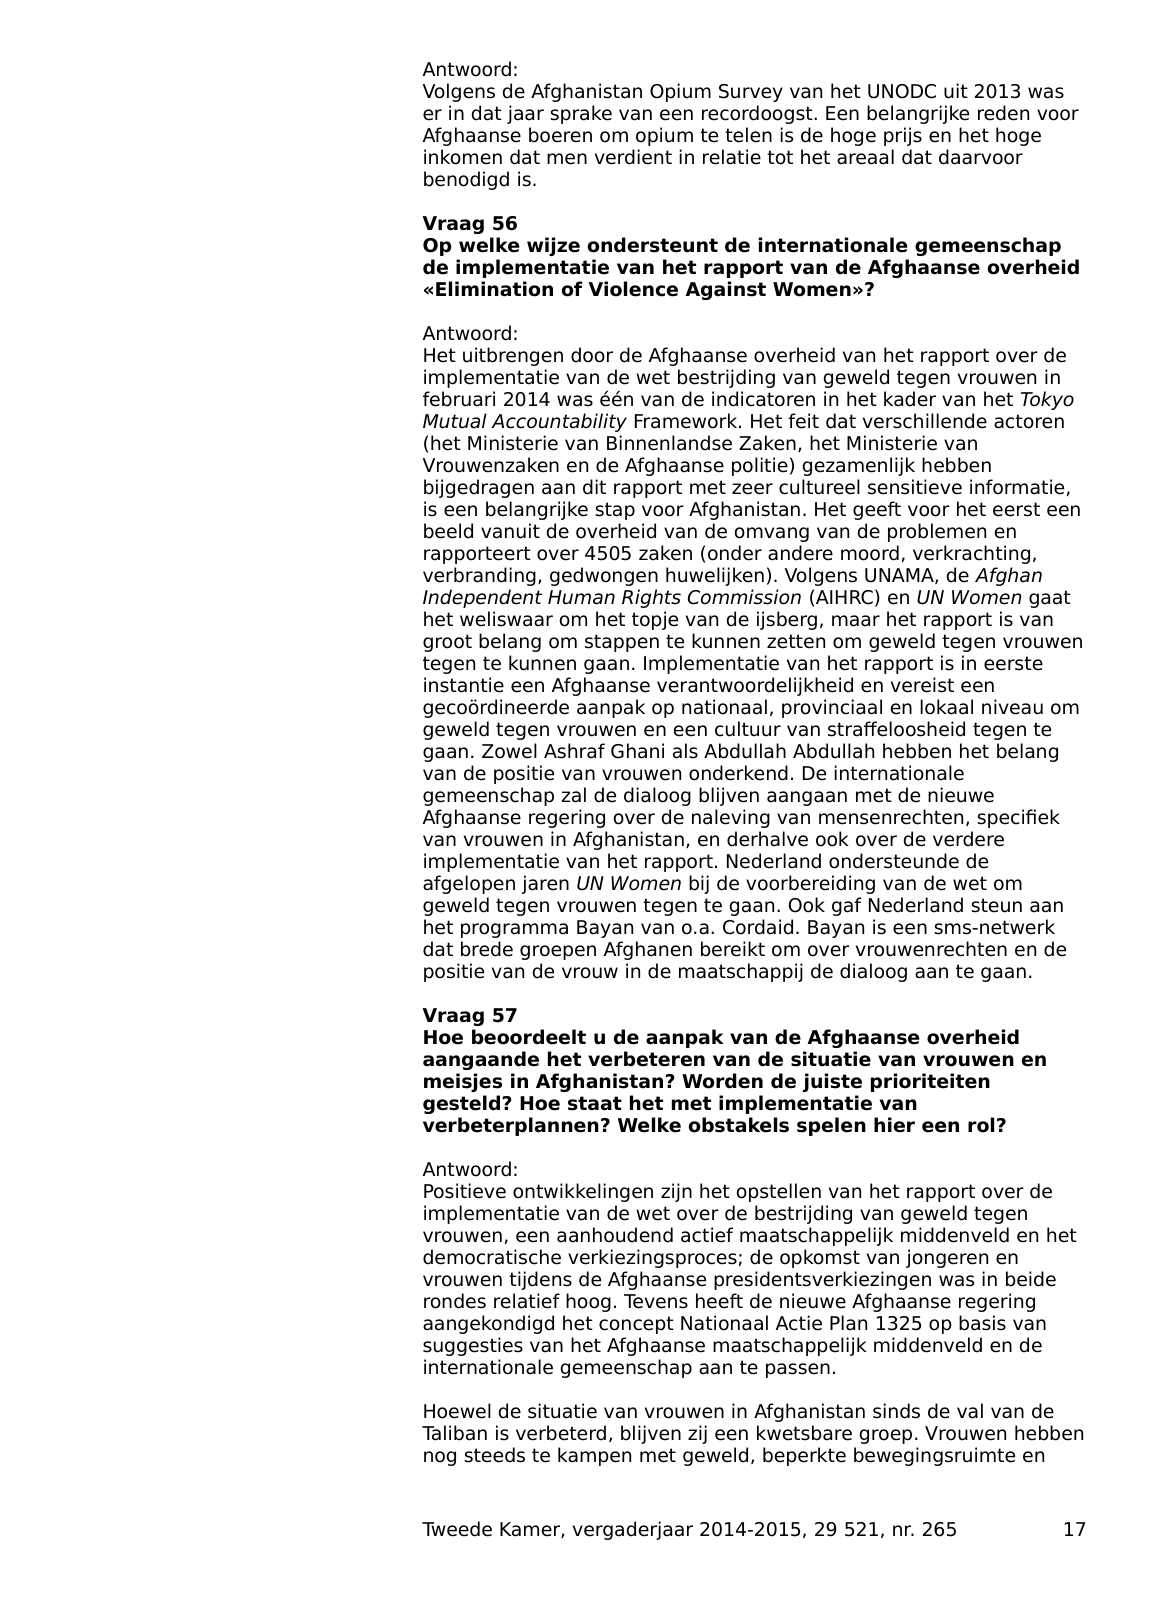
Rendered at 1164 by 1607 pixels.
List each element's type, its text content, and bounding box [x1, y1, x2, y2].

text Antwoord: [422, 59, 1087, 81]
text Op welke wijze ondersteunt de internationale gemeenschap de implementatie van het rapport van de Afghaanse overheid «Elimination of Violence Against Women»? [422, 235, 1087, 301]
text Hoe beoordeelt u de aanpak van de Afghaanse overheid aangaande het verbeteren van de situatie van vrouwen en meisjes in Afghanistan? Worden de juiste prioriteiten gesteld? Hoe staat het met implementatie van verbeterplannen? Welke obstakels spelen hier een rol? [422, 1027, 1087, 1137]
text Antwoord: [422, 1159, 1087, 1181]
text Het uitbrengen door de Afghaanse overheid van het rapport over de implementatie van de wet bestrijding van geweld tegen vrouwen in februari 2014 was één van de indicatoren in het kader van het Tokyo Mutual Accountability Framework. Het feit dat verschillende actoren (het Ministerie van Binnenlandse Zaken, het Ministerie van Vrouwenzaken en de Afghaanse politie) gezamenlijk hebben bijgedragen aan dit rapport met zeer cultureel sensitieve informatie, is een belangrijke stap voor Afghanistan. Het geeft voor het eerst een beeld vanuit de overheid van de omvang van de problemen en rapporteert over 4505 zaken (onder andere moord, verkrachting, verbranding, gedwongen huwelijken). Volgens UNAMA, de Afghan Independent Human Rights Commission (AIHRC) en UN Women gaat het weliswaar om het topje van de ijsberg, maar het rapport is van groot belang om stappen te kunnen zetten om geweld tegen vrouwen tegen te kunnen gaan. Implementatie van het rapport is in eerste instantie een Afghaanse verantwoordelijkheid en vereist een gecoördineerde aanpak op nationaal, provinciaal en lokaal niveau om geweld tegen vrouwen en een cultuur van straffeloosheid tegen te gaan. Zowel Ashraf Ghani als Abdullah Abdullah hebben het belang van de positie van vrouwen onderkend. De internationale gemeenschap zal de dialoog blijven aangaan met de nieuwe Afghaanse regering over de naleving van mensenrechten, specifiek van vrouwen in Afghanistan, en derhalve ook over de verdere implementatie van het rapport. Nederland ondersteunde de afgelopen jaren UN Women bij de voorbereiding van de wet om geweld tegen vrouwen tegen te gaan. Ook gaf Nederland steun aan het programma Bayan van o.a. Cordaid. Bayan is een sms-netwerk dat brede groepen Afghanen bereikt om over vrouwenrechten en de positie van de vrouw in de maatschappij de dialoog aan te gaan. [422, 345, 1087, 983]
text Vraag 56 [422, 213, 1087, 235]
text Volgens de Afghanistan Opium Survey van het UNODC uit 2013 was er in dat jaar sprake van een recordoogst. Een belangrijke reden voor Afghaanse boeren om opium te telen is de hoge prijs en het hoge inkomen dat men verdient in relatie tot het areaal dat daarvoor benodigd is. [422, 81, 1087, 191]
text Positieve ontwikkelingen zijn het opstellen van het rapport over de implementatie van de wet over de bestrijding van geweld tegen vrouwen, een aanhoudend actief maatschappelijk middenveld en het democratische verkiezingsproces; de opkomst van jongeren en vrouwen tijdens de Afghaanse presidentsverkiezingen was in beide rondes relatief hoog. Tevens heeft de nieuwe Afghaanse regering aangekondigd het concept Nationaal Actie Plan 1325 op basis van suggesties van het Afghaanse maatschappelijk middenveld en de internationale gemeenschap aan te passen. [422, 1181, 1087, 1379]
text Antwoord: [422, 323, 1087, 345]
text Hoewel de situatie van vrouwen in Afghanistan sinds de val van de Taliban is verbeterd, blijven zij een kwetsbare groep. Vrouwen hebben nog steeds te kampen met geweld, beperkte bewegingsruimte en [422, 1401, 1087, 1467]
text Vraag 57 [422, 1005, 1087, 1027]
